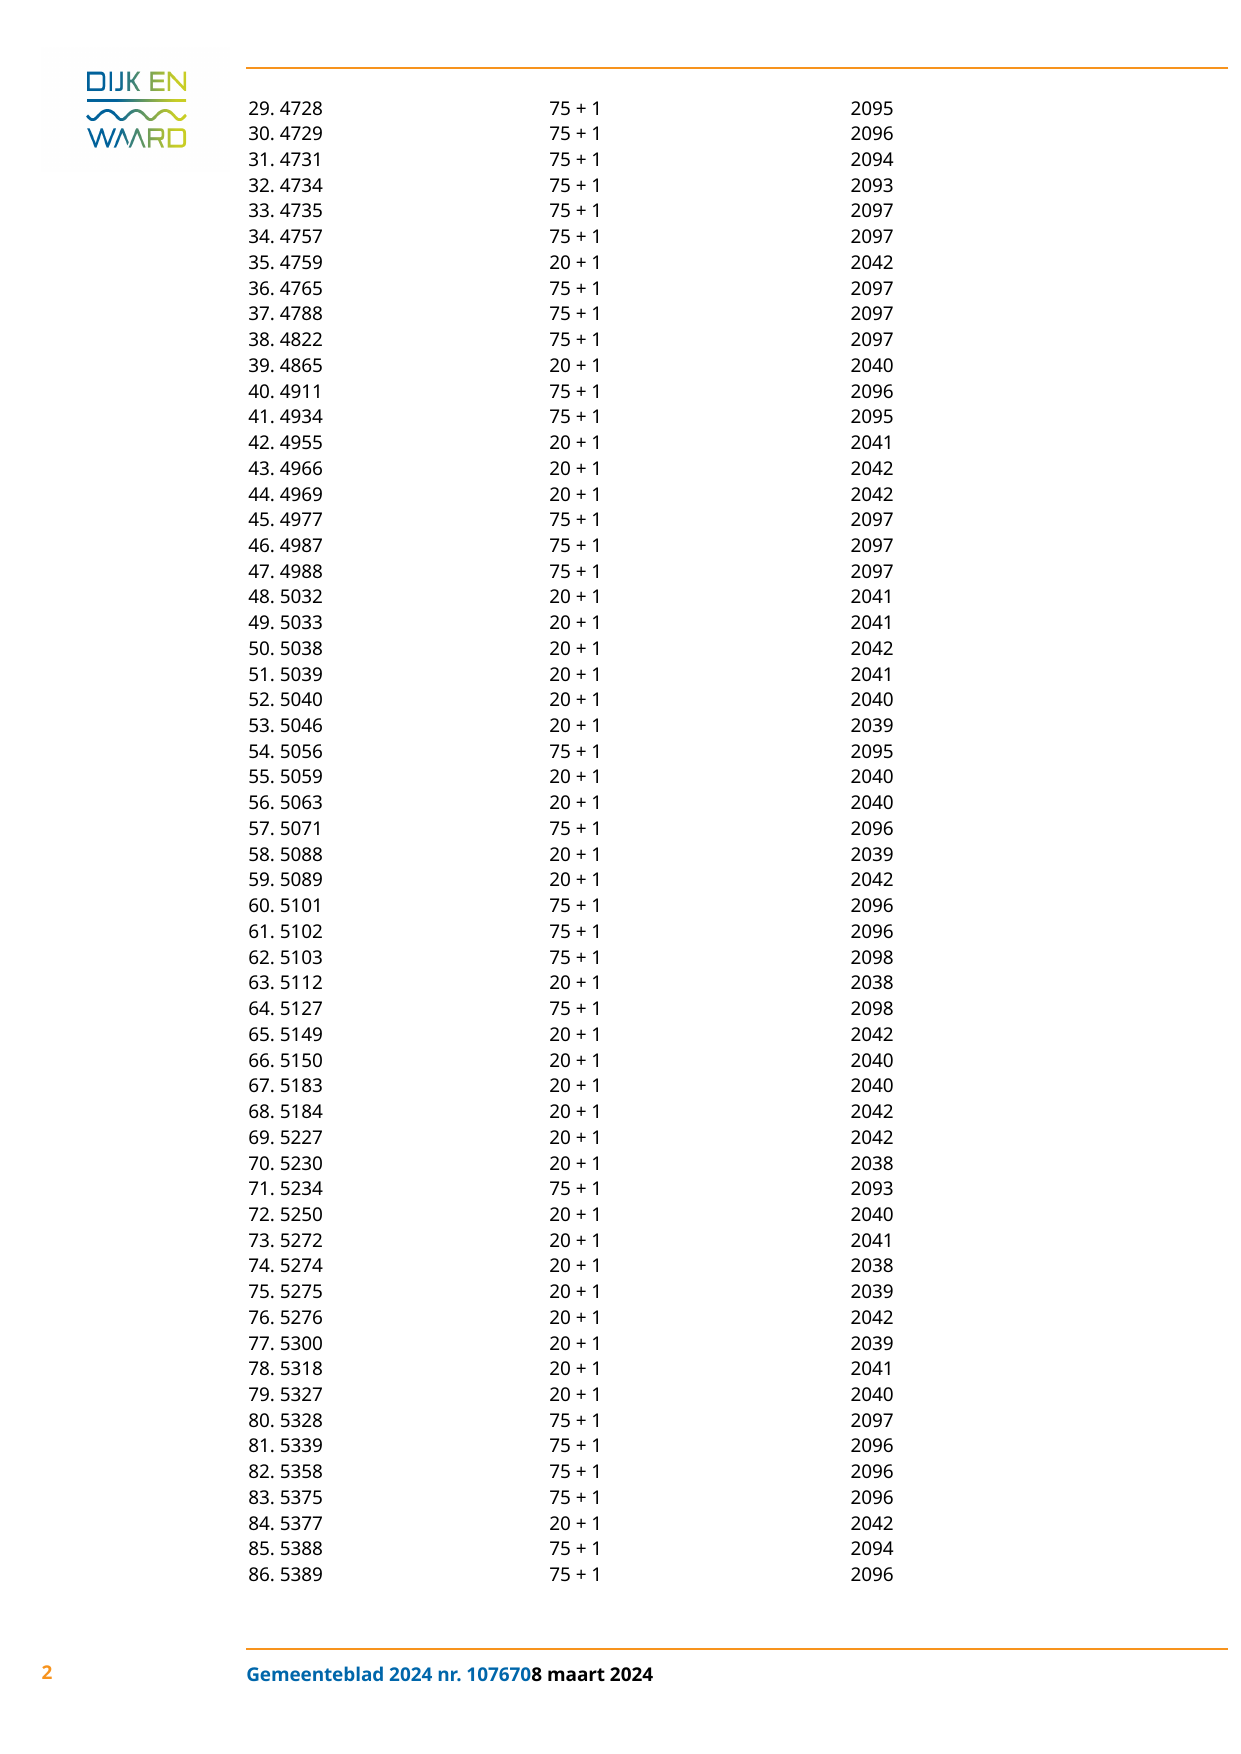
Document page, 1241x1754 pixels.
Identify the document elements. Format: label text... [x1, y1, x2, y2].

table_cell 2041 [850, 1356, 1152, 1381]
table_cell 74. 5274 [248, 1253, 549, 1278]
table_cell 51. 5039 [248, 661, 549, 687]
table_cell 2041 [850, 661, 1152, 687]
table_cell 2041 [850, 429, 1152, 455]
table_cell 20 + 1 [549, 584, 850, 609]
table_cell 36. 4765 [248, 275, 549, 301]
table_cell 2039 [850, 841, 1152, 867]
table_cell 2042 [850, 1124, 1152, 1150]
table_cell 20 + 1 [549, 1021, 850, 1047]
table_cell 20 + 1 [549, 712, 850, 738]
table_cell 20 + 1 [549, 1047, 850, 1072]
table_cell 43. 4966 [248, 455, 549, 481]
table_cell 37. 4788 [248, 301, 549, 326]
table_cell 2042 [850, 1304, 1152, 1330]
table_cell 56. 5063 [248, 790, 549, 815]
table_cell 2038 [850, 1150, 1152, 1175]
table_cell 30. 4729 [248, 121, 549, 146]
table_cell 20 + 1 [549, 1098, 850, 1124]
table_cell 2096 [850, 1433, 1152, 1458]
table_cell 20 + 1 [549, 1330, 850, 1356]
table_cell 20 + 1 [549, 352, 850, 378]
table_cell 2042 [850, 249, 1152, 275]
table_cell 32. 4734 [248, 172, 549, 198]
table_cell 29. 4728 [248, 95, 549, 121]
table_cell 2038 [850, 970, 1152, 995]
table_cell 75 + 1 [549, 1407, 850, 1433]
table_cell 2040 [850, 352, 1152, 378]
table_cell 49. 5033 [248, 609, 549, 635]
table_cell 38. 4822 [248, 326, 549, 352]
table_cell 75 + 1 [549, 1175, 850, 1201]
table_cell 75 + 1 [549, 558, 850, 584]
table_cell 2038 [850, 1253, 1152, 1278]
table_cell 75 + 1 [549, 1536, 850, 1561]
table_cell 75 + 1 [549, 224, 850, 249]
table_cell 2097 [850, 326, 1152, 352]
table_cell 2096 [850, 378, 1152, 403]
table_cell 2097 [850, 275, 1152, 301]
table_cell 2096 [850, 893, 1152, 918]
table_cell 77. 5300 [248, 1330, 549, 1356]
table_cell 75 + 1 [549, 121, 850, 146]
table_cell 20 + 1 [549, 764, 850, 789]
table_cell 2042 [850, 635, 1152, 661]
table_cell 20 + 1 [549, 1150, 850, 1175]
table_cell 2096 [850, 1561, 1152, 1587]
table_cell 66. 5150 [248, 1047, 549, 1072]
table_cell 20 + 1 [549, 481, 850, 506]
table_cell 75 + 1 [549, 918, 850, 944]
table_cell 47. 4988 [248, 558, 549, 584]
table_cell 20 + 1 [549, 661, 850, 687]
table_cell 2039 [850, 712, 1152, 738]
table_cell 75 + 1 [549, 95, 850, 121]
table_cell 2040 [850, 790, 1152, 815]
table_cell 2039 [850, 1330, 1152, 1356]
table_cell 75. 5275 [248, 1278, 549, 1304]
table_cell 2097 [850, 224, 1152, 249]
table_cell 75 + 1 [549, 995, 850, 1021]
table_cell 63. 5112 [248, 970, 549, 995]
table_cell 42. 4955 [248, 429, 549, 455]
table_cell 39. 4865 [248, 352, 549, 378]
table_cell 57. 5071 [248, 815, 549, 841]
table_cell 81. 5339 [248, 1433, 549, 1458]
table_cell 50. 5038 [248, 635, 549, 661]
table_cell 20 + 1 [549, 841, 850, 867]
table_cell 76. 5276 [248, 1304, 549, 1330]
table_cell 34. 4757 [248, 224, 549, 249]
table_cell 45. 4977 [248, 506, 549, 532]
table_cell 54. 5056 [248, 738, 549, 764]
table_cell 75 + 1 [549, 146, 850, 172]
table_cell 20 + 1 [549, 1227, 850, 1253]
table_cell 75 + 1 [549, 172, 850, 198]
table_cell 2041 [850, 1227, 1152, 1253]
table_cell 31. 4731 [248, 146, 549, 172]
table_cell 2041 [850, 609, 1152, 635]
table_cell 75 + 1 [549, 738, 850, 764]
table_cell 67. 5183 [248, 1073, 549, 1098]
table_cell 2093 [850, 1175, 1152, 1201]
table_cell 75 + 1 [549, 815, 850, 841]
table_cell 69. 5227 [248, 1124, 549, 1150]
table_cell 2042 [850, 481, 1152, 506]
table_cell 75 + 1 [549, 1433, 850, 1458]
table_cell 20 + 1 [549, 1356, 850, 1381]
table_cell 20 + 1 [549, 635, 850, 661]
table_cell 40. 4911 [248, 378, 549, 403]
table_cell 2097 [850, 506, 1152, 532]
table_cell 2095 [850, 738, 1152, 764]
table_cell 46. 4987 [248, 532, 549, 558]
table_cell 48. 5032 [248, 584, 549, 609]
table_cell 20 + 1 [549, 1073, 850, 1098]
table_cell 2042 [850, 1098, 1152, 1124]
table_cell 2096 [850, 121, 1152, 146]
table_cell 20 + 1 [549, 1510, 850, 1536]
table_cell 2093 [850, 172, 1152, 198]
table_cell 68. 5184 [248, 1098, 549, 1124]
table_cell 2040 [850, 687, 1152, 712]
table_cell 20 + 1 [549, 867, 850, 892]
table_cell 2041 [850, 584, 1152, 609]
table_cell 33. 4735 [248, 198, 549, 223]
table_cell 2096 [850, 1459, 1152, 1484]
table_cell 20 + 1 [549, 249, 850, 275]
table_cell 2040 [850, 1201, 1152, 1227]
table_cell 2097 [850, 558, 1152, 584]
table_cell 80. 5328 [248, 1407, 549, 1433]
table_cell 84. 5377 [248, 1510, 549, 1536]
table_cell 2040 [850, 764, 1152, 789]
table_cell 75 + 1 [549, 326, 850, 352]
table_cell 75 + 1 [549, 275, 850, 301]
table_cell 35. 4759 [248, 249, 549, 275]
table_cell 52. 5040 [248, 687, 549, 712]
table_cell 2042 [850, 867, 1152, 892]
table_cell 2096 [850, 815, 1152, 841]
table_cell 20 + 1 [549, 1124, 850, 1150]
table_cell 2042 [850, 1510, 1152, 1536]
table_cell 75 + 1 [549, 301, 850, 326]
table_cell 2097 [850, 301, 1152, 326]
table_cell 2098 [850, 995, 1152, 1021]
table_cell 2097 [850, 1407, 1152, 1433]
table_cell 75 + 1 [549, 1561, 850, 1587]
table_cell 2040 [850, 1073, 1152, 1098]
table_cell 62. 5103 [248, 944, 549, 969]
table_cell 2042 [850, 1021, 1152, 1047]
table_cell 60. 5101 [248, 893, 549, 918]
table_cell 2094 [850, 146, 1152, 172]
table_cell 20 + 1 [549, 790, 850, 815]
table_cell 71. 5234 [248, 1175, 549, 1201]
table_cell 75 + 1 [549, 1484, 850, 1510]
table_cell 2040 [850, 1381, 1152, 1407]
picture [41, 47, 231, 172]
table_cell 20 + 1 [549, 1278, 850, 1304]
table_cell 20 + 1 [549, 429, 850, 455]
table_cell 75 + 1 [549, 378, 850, 403]
table_cell 75 + 1 [549, 404, 850, 429]
table_cell 75 + 1 [549, 532, 850, 558]
table_cell 2096 [850, 918, 1152, 944]
table_cell 86. 5389 [248, 1561, 549, 1587]
table_cell 72. 5250 [248, 1201, 549, 1227]
table_cell 65. 5149 [248, 1021, 549, 1047]
table_cell 2097 [850, 532, 1152, 558]
table_cell 41. 4934 [248, 404, 549, 429]
table_cell 20 + 1 [549, 1381, 850, 1407]
table_cell 20 + 1 [549, 609, 850, 635]
table_cell 20 + 1 [549, 1201, 850, 1227]
table_cell 70. 5230 [248, 1150, 549, 1175]
table_cell 73. 5272 [248, 1227, 549, 1253]
table_cell 20 + 1 [549, 1304, 850, 1330]
table_cell 2040 [850, 1047, 1152, 1072]
table_cell 58. 5088 [248, 841, 549, 867]
table_cell 83. 5375 [248, 1484, 549, 1510]
table_cell 2096 [850, 1484, 1152, 1510]
table_cell 64. 5127 [248, 995, 549, 1021]
table_cell 75 + 1 [549, 198, 850, 223]
table_cell 75 + 1 [549, 1459, 850, 1484]
table_cell 2098 [850, 944, 1152, 969]
table_cell 61. 5102 [248, 918, 549, 944]
table_cell 20 + 1 [549, 970, 850, 995]
table_cell 2094 [850, 1536, 1152, 1561]
table_cell 75 + 1 [549, 893, 850, 918]
table_cell 75 + 1 [549, 506, 850, 532]
table_cell 85. 5388 [248, 1536, 549, 1561]
table_cell 82. 5358 [248, 1459, 549, 1484]
table_cell 78. 5318 [248, 1356, 549, 1381]
table_cell 2042 [850, 455, 1152, 481]
table_cell 2097 [850, 198, 1152, 223]
table_cell 44. 4969 [248, 481, 549, 506]
table_cell 2095 [850, 404, 1152, 429]
table_cell 20 + 1 [549, 687, 850, 712]
table_cell 2039 [850, 1278, 1152, 1304]
table_cell 55. 5059 [248, 764, 549, 789]
table_cell 2095 [850, 95, 1152, 121]
table_cell 59. 5089 [248, 867, 549, 892]
table_cell 75 + 1 [549, 944, 850, 969]
table_cell 53. 5046 [248, 712, 549, 738]
table_cell 20 + 1 [549, 455, 850, 481]
table_cell 79. 5327 [248, 1381, 549, 1407]
table_cell 20 + 1 [549, 1253, 850, 1278]
